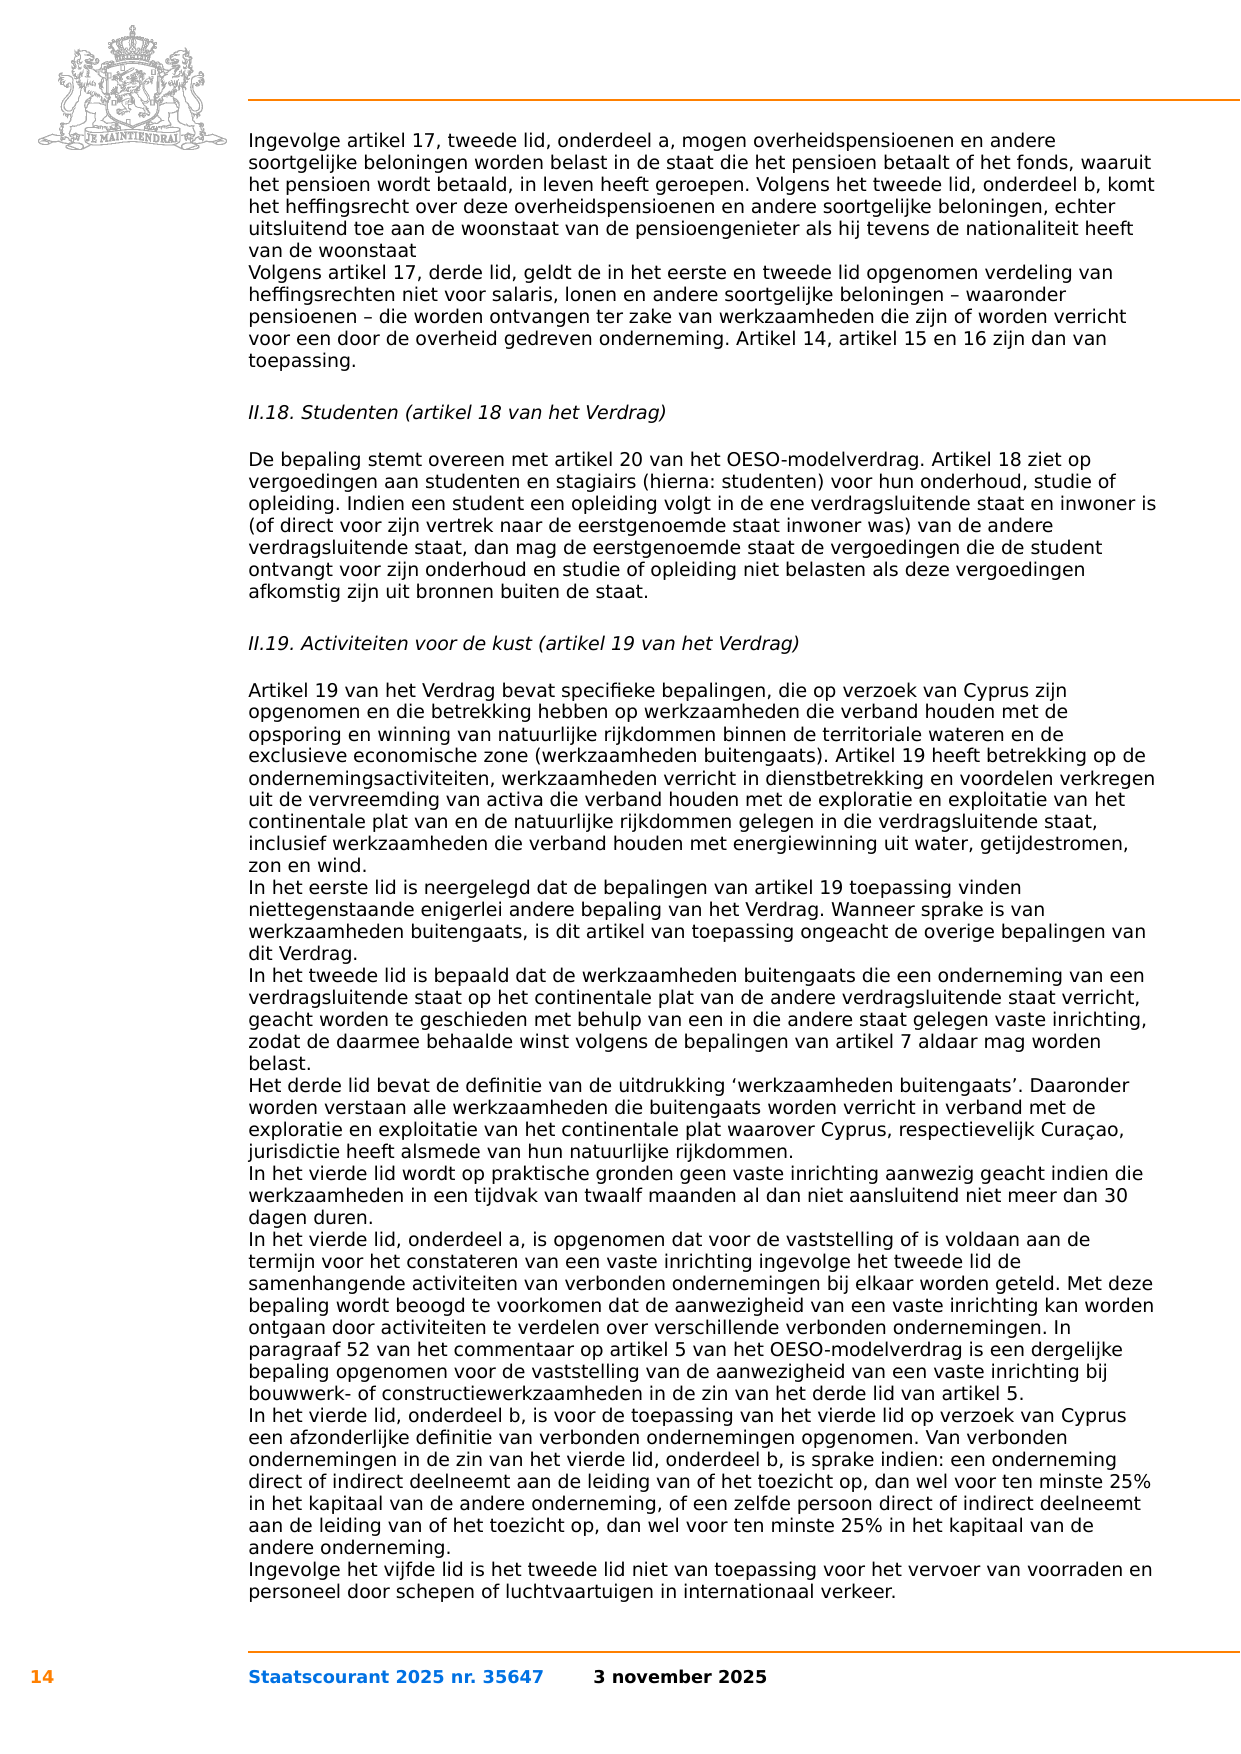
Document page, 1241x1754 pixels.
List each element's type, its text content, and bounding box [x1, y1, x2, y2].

text In het vierde lid, onderdeel b, is voor de toepassing van het vierde lid op verzoek van Cyprus een afzonderlijke definitie van verbonden ondernemingen opgenomen. Van verbonden ondernemingen in de zin van het vierde lid, onderdeel b, is sprake indien: een onderneming direct of indirect deelneemt aan de leiding van of het toezicht op, dan wel voor ten minste 25% in het kapitaal van de andere onderneming, of een zelfde persoon direct of indirect deelneemt aan de leiding van of het toezicht op, dan wel voor ten minste 25% in het kapitaal van de andere onderneming. [248, 1405, 1163, 1559]
text In het eerste lid is neergelegd dat de bepalingen van artikel 19 toepassing vinden niettegenstaande enigerlei andere bepaling van het Verdrag. Wanneer sprake is van werkzaamheden buitengaats, is dit artikel van toepassing ongeacht de overige bepalingen van dit Verdrag. [248, 877, 1163, 965]
text In het tweede lid is bepaald dat de werkzaamheden buitengaats die een onderneming van een verdragsluitende staat op het continentale plat van de andere verdragsluitende staat verricht, geacht worden te geschieden met behulp van een in die andere staat gelegen vaste inrichting, zodat de daarmee behaalde winst volgens de bepalingen van artikel 7 aldaar mag worden belast. [248, 965, 1163, 1075]
subtitle II.18. Studenten (artikel 18 van het Verdrag) [248, 402, 1163, 424]
subtitle II.19. Activiteiten voor de kust (artikel 19 van het Verdrag) [248, 632, 1163, 654]
text In het vierde lid, onderdeel a, is opgenomen dat voor de vaststelling of is voldaan aan de termijn voor het constateren van een vaste inrichting ingevolge het tweede lid de samenhangende activiteiten van verbonden ondernemingen bij elkaar worden geteld. Met deze bepaling wordt beoogd te voorkomen dat de aanwezigheid van een vaste inrichting kan worden ontgaan door activiteiten te verdelen over verschillende verbonden ondernemingen. In paragraaf 52 van het commentaar op artikel 5 van het OESO-modelverdrag is een dergelijke bepaling opgenomen voor de vaststelling van de aanwezigheid van een vaste inrichting bij bouwwerk- of constructiewerkzaamheden in de zin van het derde lid van artikel 5. [248, 1229, 1163, 1405]
text Ingevolge artikel 17, tweede lid, onderdeel a, mogen overheidspensioenen en andere soortgelijke beloningen worden belast in de staat die het pensioen betaalt of het fonds, waaruit het pensioen wordt betaald, in leven heeft geroepen. Volgens het tweede lid, onderdeel b, komt het heffingsrecht over deze overheidspensioenen en andere soortgelijke beloningen, echter uitsluitend toe aan de woonstaat van de pensioengenieter als hij tevens de nationaliteit heeft van de woonstaat [248, 130, 1163, 262]
text In het vierde lid wordt op praktische gronden geen vaste inrichting aanwezig geacht indien die werkzaamheden in een tijdvak van twaalf maanden al dan niet aansluitend niet meer dan 30 dagen duren. [248, 1163, 1163, 1229]
text Volgens artikel 17, derde lid, geldt de in het eerste en tweede lid opgenomen verdeling van heffingsrechten niet voor salaris, lonen en andere soortgelijke beloningen – waaronder pensioenen – die worden ontvangen ter zake van werkzaamheden die zijn of worden verricht voor een door de overheid gedreven onderneming. Artikel 14, artikel 15 en 16 zijn dan van toepassing. [248, 262, 1163, 372]
text De bepaling stemt overeen met artikel 20 van het OESO-modelverdrag. Artikel 18 ziet op vergoedingen aan studenten en stagiairs (hierna: studenten) voor hun onderhoud, studie of opleiding. Indien een student een opleiding volgt in de ene verdragsluitende staat en inwoner is (of direct voor zijn vertrek naar de eerstgenoemde staat inwoner was) van de andere verdragsluitende staat, dan mag de eerstgenoemde staat de vergoedingen die de student ontvangt voor zijn onderhoud en studie of opleiding niet belasten als deze vergoedingen afkomstig zijn uit bronnen buiten de staat. [248, 449, 1163, 602]
picture [38, 25, 227, 150]
text Artikel 19 van het Verdrag bevat specifieke bepalingen, die op verzoek van Cyprus zijn opgenomen en die betrekking hebben op werkzaamheden die verband houden met de opsporing en winning van natuurlijke rijkdommen binnen de territoriale wateren en de exclusieve economische zone (werkzaamheden buitengaats). Artikel 19 heeft betrekking op de ondernemingsactiviteiten, werkzaamheden verricht in dienstbetrekking en voordelen verkregen uit de vervreemding van activa die verband houden met de exploratie en exploitatie van het continentale plat van en de natuurlijke rijkdommen gelegen in die verdragsluitende staat, inclusief werkzaamheden die verband houden met energiewinning uit water, getijdestromen, zon en wind. [248, 679, 1163, 877]
text Het derde lid bevat de definitie van de uitdrukking ‘werkzaamheden buitengaats’. Daaronder worden verstaan alle werkzaamheden die buitengaats worden verricht in verband met de exploratie en exploitatie van het continentale plat waarover Cyprus, respectievelijk Curaçao, jurisdictie heeft alsmede van hun natuurlijke rijkdommen. [248, 1075, 1163, 1163]
text Ingevolge het vijfde lid is het tweede lid niet van toepassing voor het vervoer van voorraden en personeel door schepen of luchtvaartuigen in internationaal verkeer. [248, 1559, 1163, 1603]
